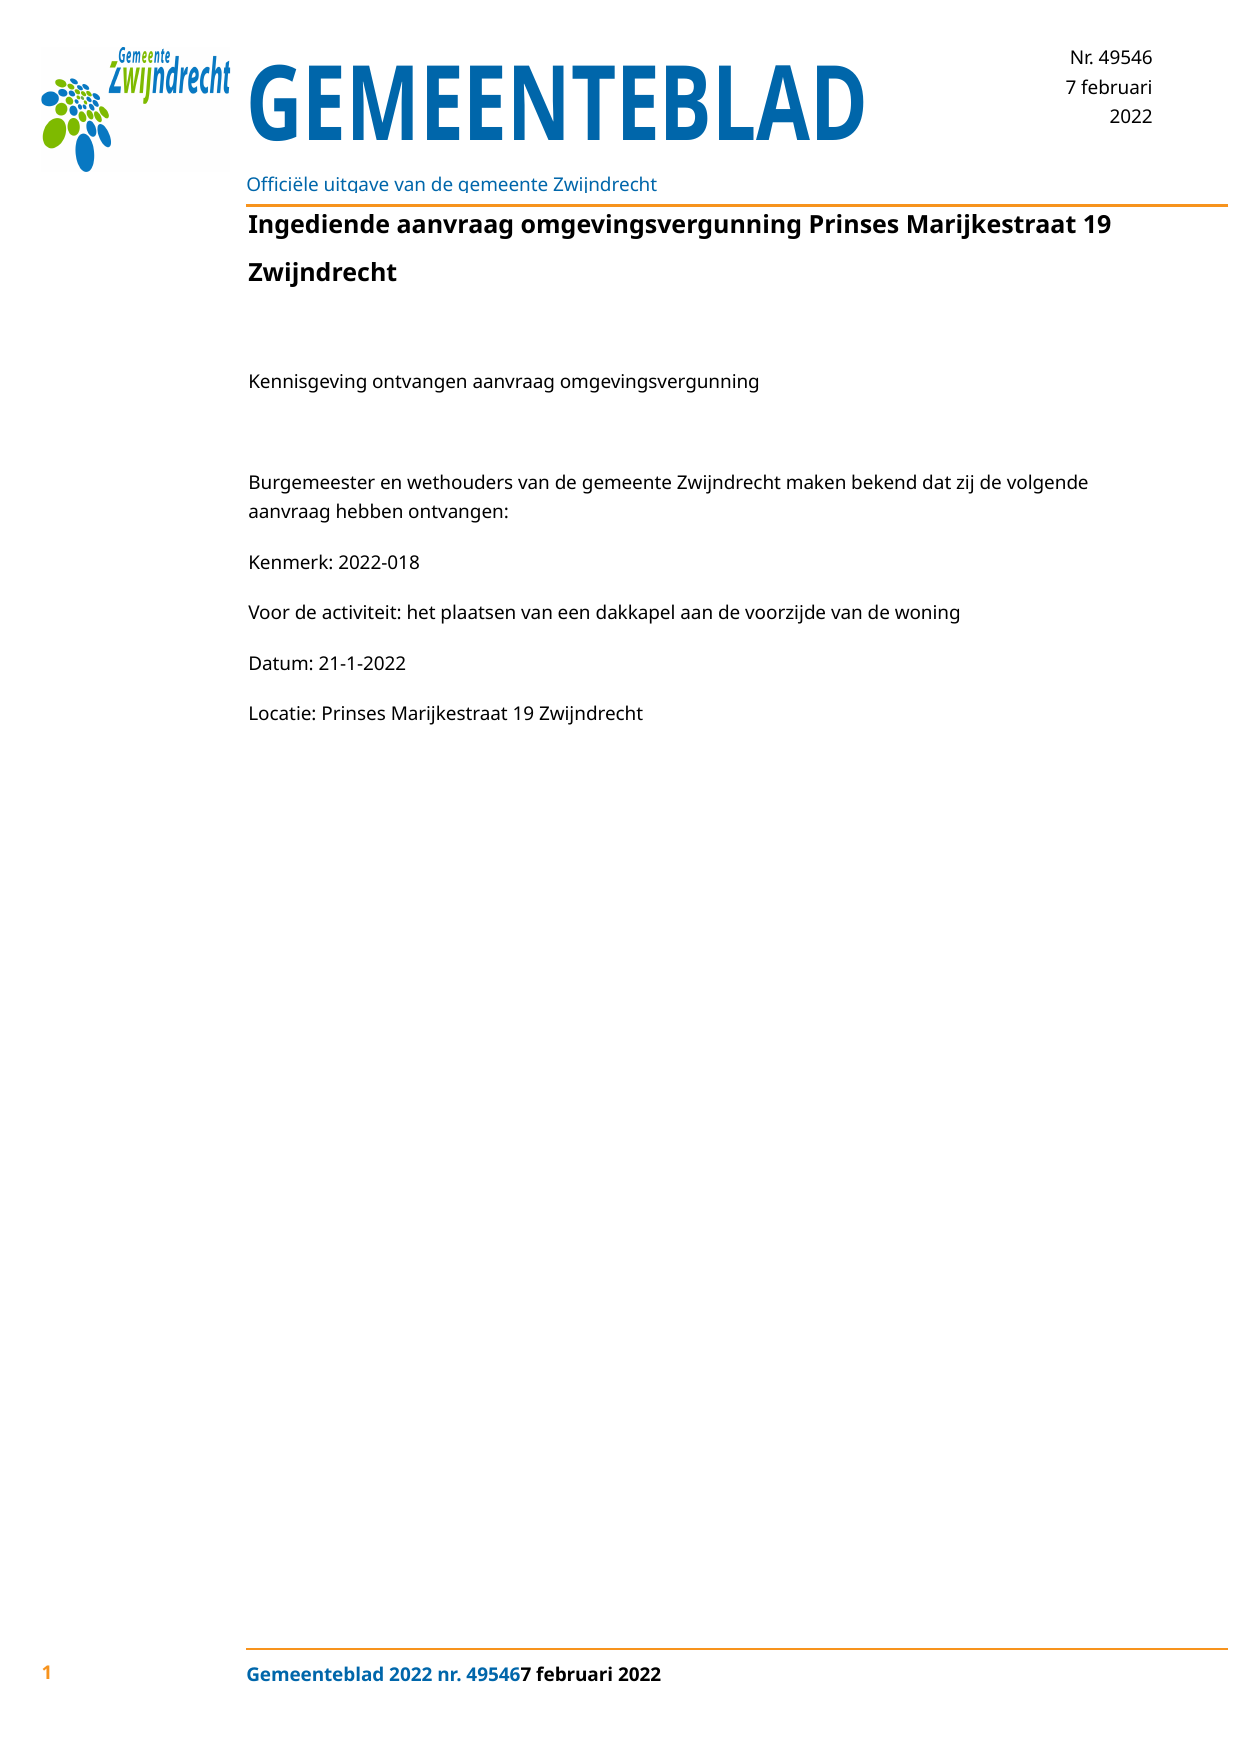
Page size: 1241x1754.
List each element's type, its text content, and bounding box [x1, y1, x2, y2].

text Voor de activiteit: het plaatsen van een dakkapel aan de voorzijde van de woning [248, 599, 1152, 625]
text Datum: 21-1-2022 [248, 650, 1152, 676]
text Burgemeester en wethouders van de gemeente Zwijndrecht maken bekend dat zij de volgende aanvraag hebben ontvangen: [248, 469, 1152, 524]
text Kenmerk: 2022-018 [248, 549, 1152, 575]
text Locatie: Prinses Marijkestraat 19 Zwijndrecht [248, 700, 1152, 726]
text Kennisgeving ontvangen aanvraag omgevingsvergunning [248, 368, 1152, 394]
text Ingediende aanvraag omgevingsvergunning Prinses Marijkestraat 19 Zwijndrecht [248, 207, 1152, 288]
picture [41, 47, 231, 172]
